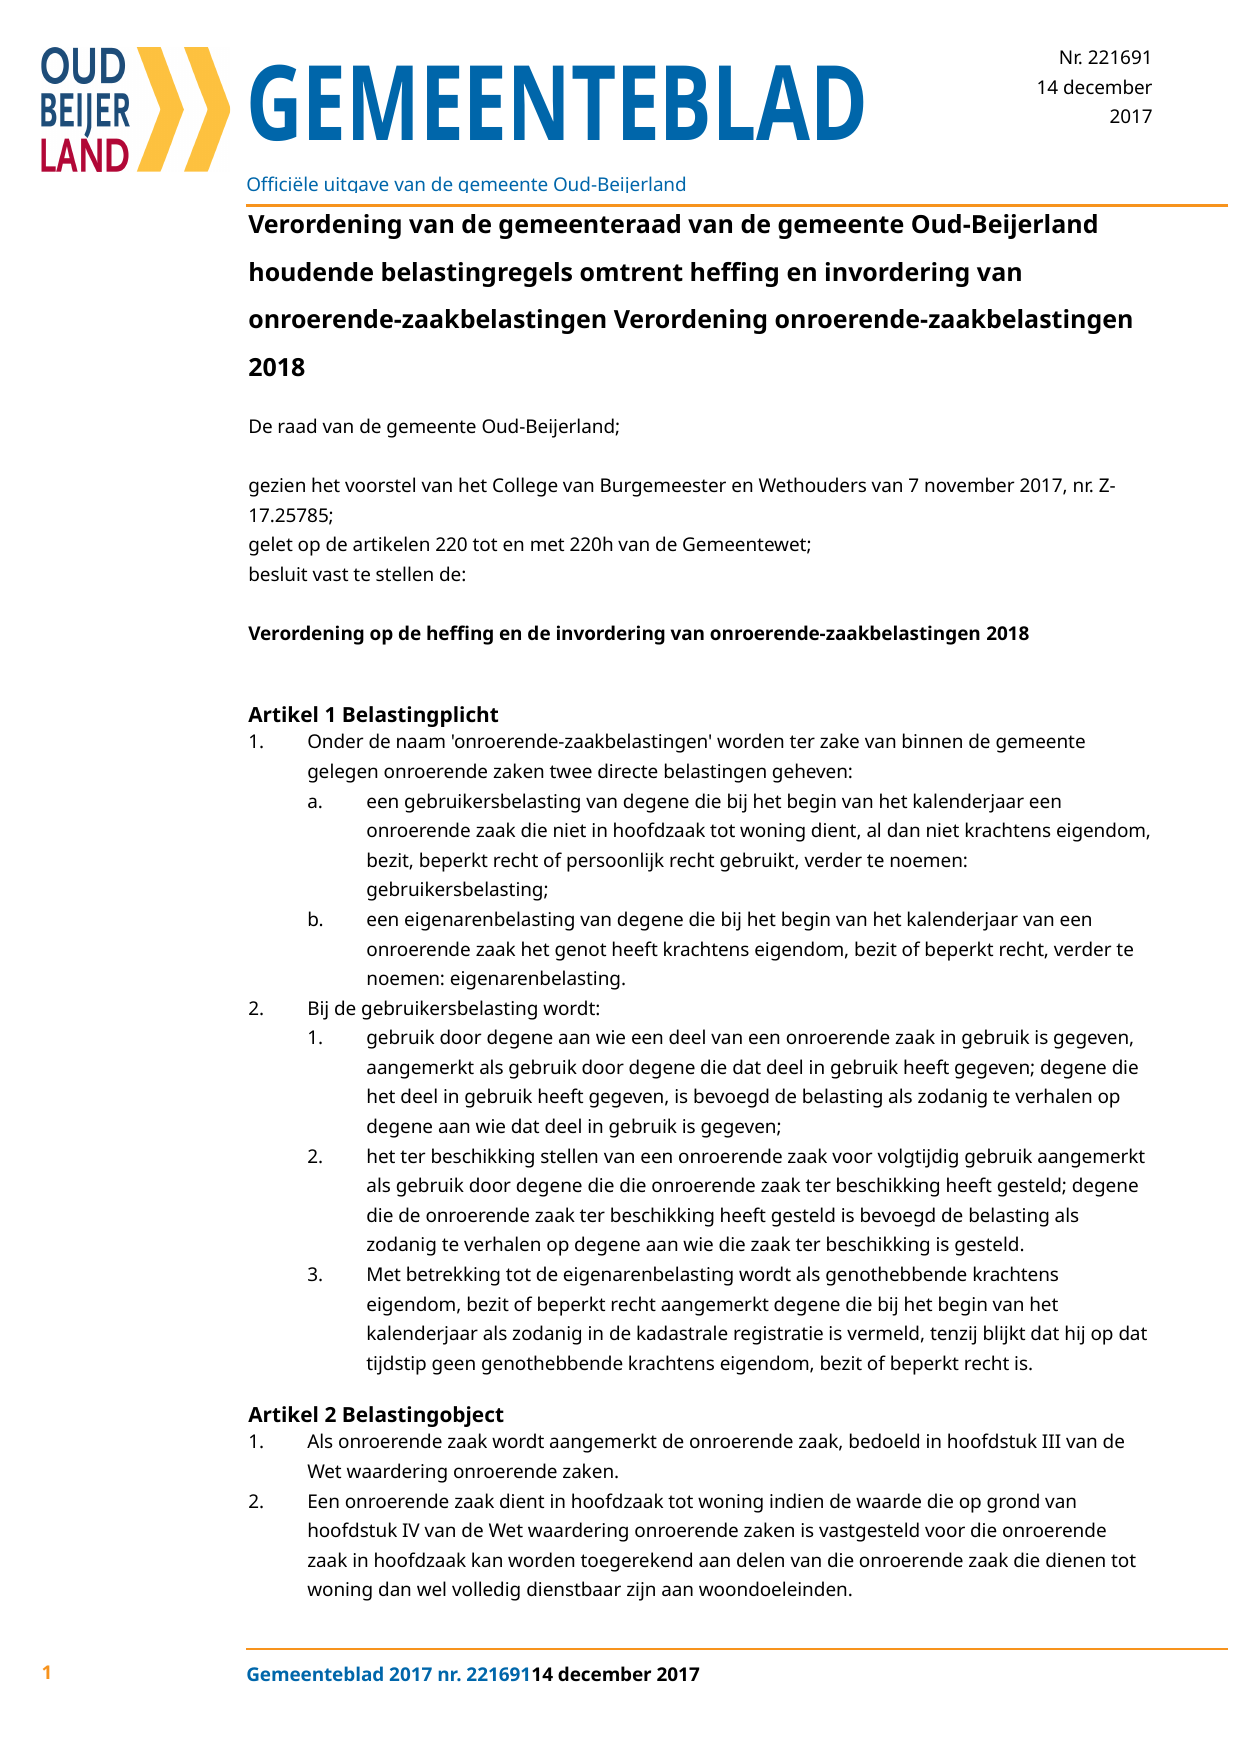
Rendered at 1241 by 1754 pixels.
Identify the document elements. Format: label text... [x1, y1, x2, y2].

picture [41, 47, 231, 172]
text gelet op de artikelen 220 tot en met 220h van de Gemeentewet; [248, 531, 1152, 557]
text gezien het voorstel van het College van Burgemeester en Wethouders van 7 november 2017, nr. Z-17.25785; [248, 472, 1152, 528]
text Verordening van de gemeenteraad van de gemeente Oud-Beijerland houdende belastingregels omtrent heffing en invordering van onroerende-zaakbelastingen Verordening onroerende-zaakbelastingen 2018 [248, 207, 1152, 384]
list Onder de naam 'onroerende-zaakbelastingen' worden ter zake van binnen de gemeente gelegen onroerende zaken twee directe belastingen geheven: [248, 729, 1152, 784]
text Verordening op de heffing en de invordering van onroerende-zaakbelastingen 2018 [248, 620, 1152, 646]
list Bij de gebruikersbelasting wordt: [248, 995, 1152, 1021]
text Artikel 2 Belastingobject [248, 1400, 1152, 1429]
list Een onroerende zaak dient in hoofdzaak tot woning indien de waarde die op grond van hoofdstuk IV van de Wet waardering onroerende zaken is vastgesteld voor die onroerende zaak in hoofdzaak kan worden toegerekend aan delen van die onroerende zaak die dienen tot woning dan wel volledig dienstbaar zijn aan woondoeleinden. [248, 1488, 1152, 1602]
list Als onroerende zaak wordt aangemerkt de onroerende zaak, bedoeld in hoofdstuk III van de Wet waardering onroerende zaken. [248, 1429, 1152, 1484]
list een eigenarenbelasting van degene die bij het begin van het kalenderjaar van een onroerende zaak het genot heeft krachtens eigendom, bezit of beperkt recht, verder te noemen: eigenarenbelasting. [307, 906, 1152, 991]
list gebruik door degene aan wie een deel van een onroerende zaak in gebruik is gegeven, aangemerkt als gebruik door degene die dat deel in gebruik heeft gegeven; degene die het deel in gebruik heeft gegeven, is bevoegd de belasting als zodanig te verhalen op degene aan wie dat deel in gebruik is gegeven; [307, 1024, 1152, 1139]
text Artikel 1 Belastingplicht [248, 700, 1152, 729]
text De raad van de gemeente Oud-Beijerland; [248, 413, 1152, 439]
list het ter beschikking stellen van een onroerende zaak voor volgtijdig gebruik aangemerkt als gebruik door degene die die onroerende zaak ter beschikking heeft gesteld; degene die de onroerende zaak ter beschikking heeft gesteld is bevoegd de belasting als zodanig te verhalen op degene aan wie die zaak ter beschikking is gesteld. [307, 1143, 1152, 1257]
list een gebruikersbelasting van degene die bij het begin van het kalenderjaar een onroerende zaak die niet in hoofdzaak tot woning dient, al dan niet krachtens eigendom, bezit, beperkt recht of persoonlijk recht gebruikt, verder te noemen: gebruikersbelasting; [307, 788, 1152, 902]
list Met betrekking tot de eigenarenbelasting wordt als genothebbende krachtens eigendom, bezit of beperkt recht aangemerkt degene die bij het begin van het kalenderjaar als zodanig in de kadastrale registratie is vermeld, tenzij blijkt dat hij op dat tijdstip geen genothebbende krachtens eigendom, bezit of beperkt recht is. [307, 1261, 1152, 1376]
text besluit vast te stellen de: [248, 561, 1152, 587]
